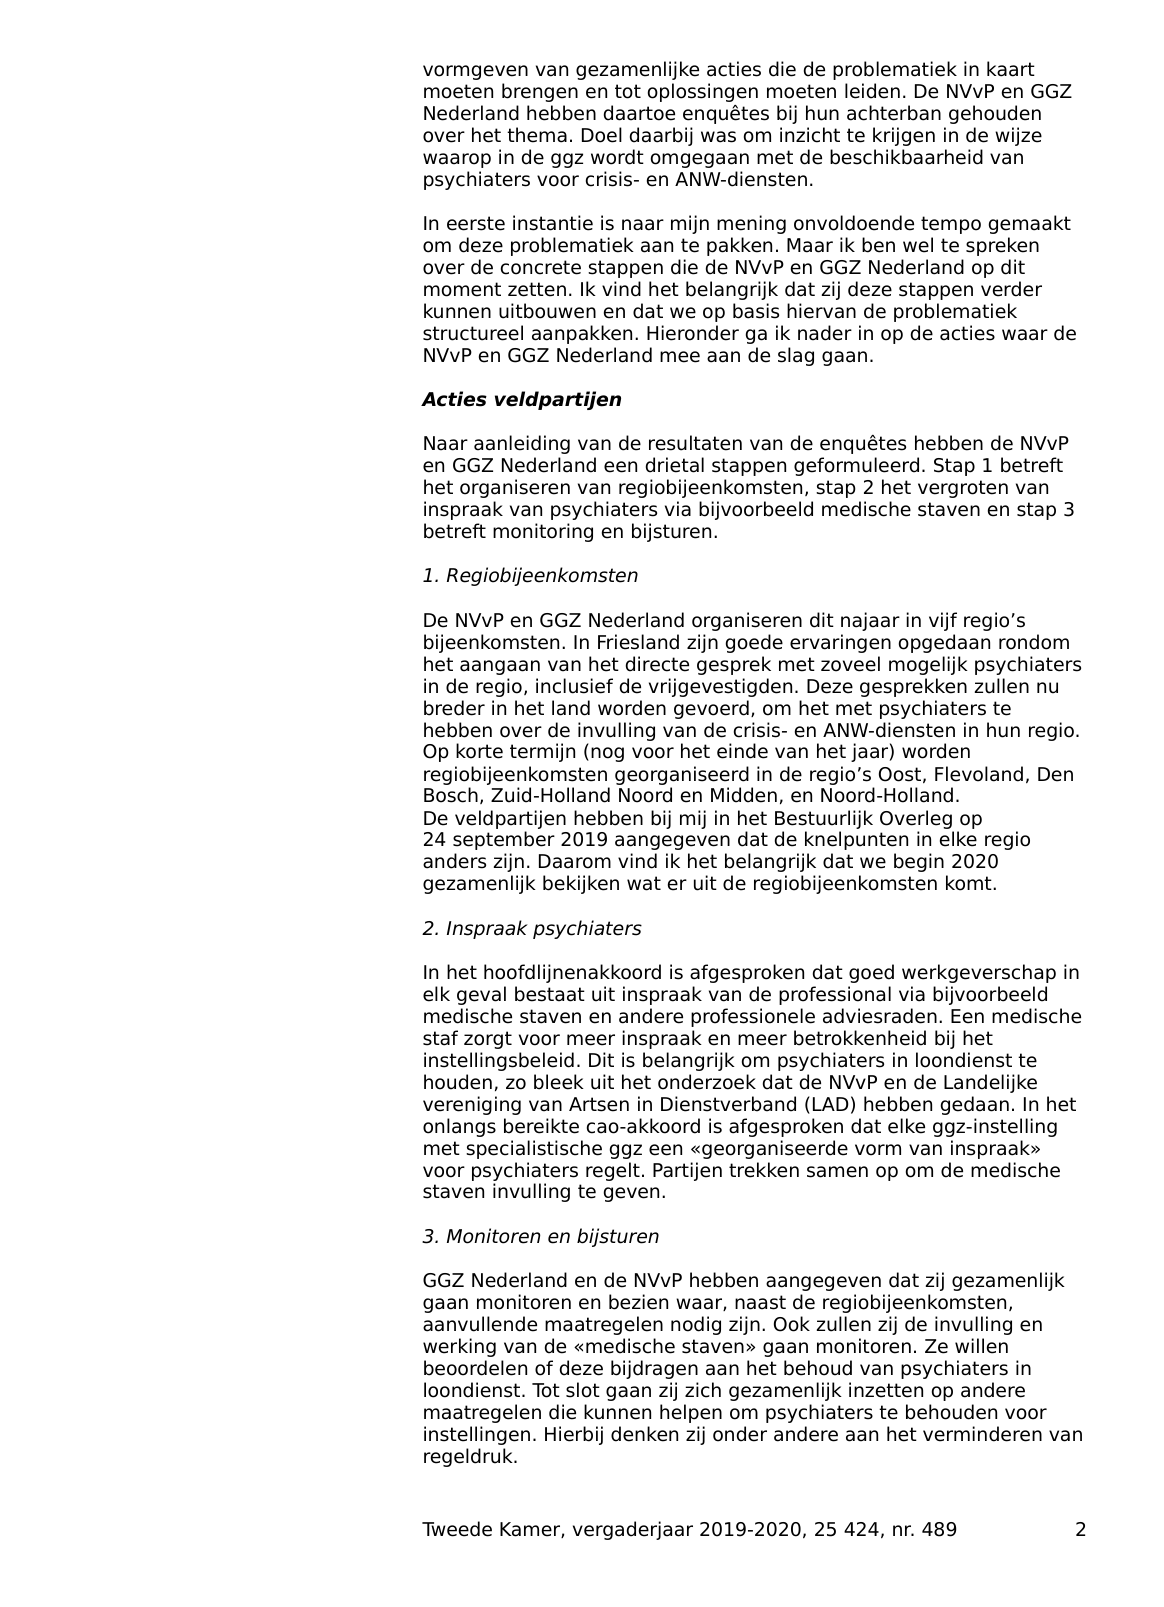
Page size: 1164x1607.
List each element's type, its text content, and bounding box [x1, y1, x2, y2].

text Op korte termijn (nog voor het einde van het jaar) worden regiobijeenkomsten georganiseerd in de regio’s Oost, Flevoland, Den Bosch, Zuid-Holland Noord en Midden, en Noord-Holland. [422, 741, 1087, 807]
text De NVvP en GGZ Nederland organiseren dit najaar in vijf regio’s bijeenkomsten. In Friesland zijn goede ervaringen opgedaan rondom het aangaan van het directe gesprek met zoveel mogelijk psychiaters in de regio, inclusief de vrijgevestigden. Deze gesprekken zullen nu breder in het land worden gevoerd, om het met psychiaters te hebben over de invulling van de crisis- en ANW-diensten in hun regio. [422, 609, 1087, 741]
text GGZ Nederland en de NVvP hebben aangegeven dat zij gezamenlijk gaan monitoren en bezien waar, naast de regiobijeenkomsten, aanvullende maatregelen nodig zijn. Ook zullen zij de invulling en werking van de «medische staven» gaan monitoren. Ze willen beoordelen of deze bijdragen aan het behoud van psychiaters in loondienst. Tot slot gaan zij zich gezamenlijk inzetten op andere maatregelen die kunnen helpen om psychiaters te behouden voor instellingen. Hierbij denken zij onder andere aan het verminderen van regeldruk. [422, 1270, 1087, 1468]
text Naar aanleiding van de resultaten van de enquêtes hebben de NVvP en GGZ Nederland een drietal stappen geformuleerd. Stap 1 betreft het organiseren van regiobijeenkomsten, stap 2 het vergroten van inspraak van psychiaters via bijvoorbeeld medische staven en stap 3 betreft monitoring en bijsturen. [422, 433, 1087, 543]
text In het hoofdlijnenakkoord is afgesproken dat goed werkgeverschap in elk geval bestaat uit inspraak van de professional via bijvoorbeeld medische staven en andere professionele adviesraden. Een medische staf zorgt voor meer inspraak en meer betrokkenheid bij het instellingsbeleid. Dit is belangrijk om psychiaters in loondienst te houden, zo bleek uit het onderzoek dat de NVvP en de Landelijke vereniging van Artsen in Dienstverband (LAD) hebben gedaan. In het onlangs bereikte cao-akkoord is afgesproken dat elke ggz-instelling met specialistische ggz een «georganiseerde vorm van inspraak» voor psychiaters regelt. Partijen trekken samen op om de medische staven invulling te geven. [422, 962, 1087, 1203]
text De veldpartijen hebben bij mij in het Bestuurlijk Overleg op 24 september 2019 aangegeven dat de knelpunten in elke regio anders zijn. Daarom vind ik het belangrijk dat we begin 2020 gezamenlijk bekijken wat er uit de regiobijeenkomsten komt. [422, 807, 1087, 895]
text In eerste instantie is naar mijn mening onvoldoende tempo gemaakt om deze problematiek aan te pakken. Maar ik ben wel te spreken over de concrete stappen die de NVvP en GGZ Nederland op dit moment zetten. Ik vind het belangrijk dat zij deze stappen verder kunnen uitbouwen en dat we op basis hiervan de problematiek structureel aanpakken. Hieronder ga ik nader in op de acties waar de NVvP en GGZ Nederland mee aan de slag gaan. [422, 213, 1087, 367]
subtitle 1. Regiobijeenkomsten [422, 565, 1087, 587]
subtitle 2. Inspraak psychiaters [422, 917, 1087, 939]
text vormgeven van gezamenlijke acties die de problematiek in kaart moeten brengen en tot oplossingen moeten leiden. De NVvP en GGZ Nederland hebben daartoe enquêtes bij hun achterban gehouden over het thema. Doel daarbij was om inzicht te krijgen in de wijze waarop in de ggz wordt omgegaan met de beschikbaarheid van psychiaters voor crisis- en ANW-diensten. [422, 59, 1087, 191]
subtitle Acties veldpartijen [422, 389, 1087, 411]
subtitle 3. Monitoren en bijsturen [422, 1226, 1087, 1248]
